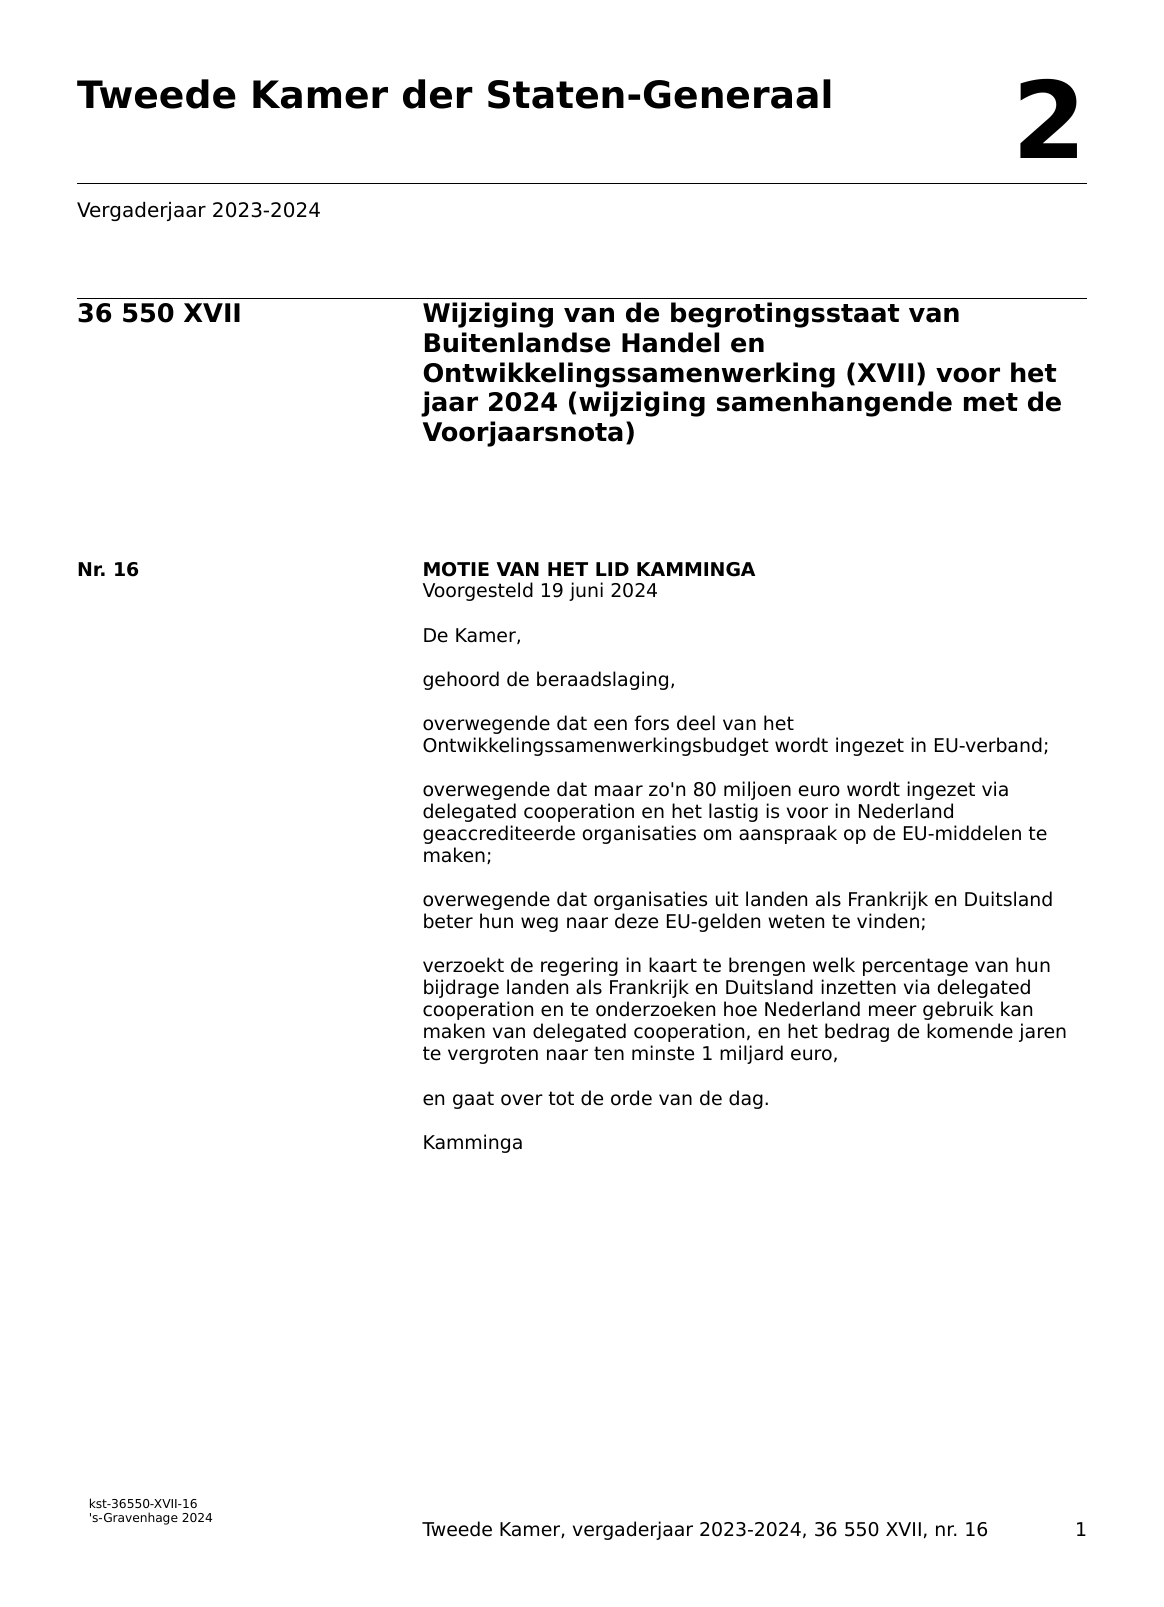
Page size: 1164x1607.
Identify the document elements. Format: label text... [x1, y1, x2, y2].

text kst-36550-XVII-16 [88, 1497, 323, 1511]
text gehoord de beraadslaging, [422, 669, 1087, 691]
subtitle 36 550 XVII Wijziging van de begrotingsstaat van Buitenlandse Handel en Ontwikkelingssamenwerking (XVII) voor het jaar 2024 (wijziging samenhangende met de Voorjaarsnota) [77, 299, 1087, 447]
text De Kamer, [422, 624, 1087, 647]
text overwegende dat een fors deel van het Ontwikkelingssamenwerkingsbudget wordt ingezet in EU-verband; [422, 713, 1087, 757]
text overwegende dat organisaties uit landen als Frankrijk en Duitsland beter hun weg naar deze EU-gelden weten te vinden; [422, 889, 1087, 933]
text Voorgesteld 19 juni 2024 [422, 580, 1087, 602]
text 's-Gravenhage 2024 [88, 1511, 323, 1525]
table_header Tweede Kamer der Staten-Generaal [77, 59, 886, 183]
text overwegende dat maar zo'n 80 miljoen euro wordt ingezet via delegated cooperation en het lastig is voor in Nederland geaccrediteerde organisaties om aanspraak op de EU-middelen te maken; [422, 779, 1087, 867]
table_cell Vergaderjaar 2023-2024 [77, 184, 1087, 298]
subtitle Nr. 16 MOTIE VAN HET LID KAMMINGA [77, 558, 1087, 580]
text Kamminga [422, 1132, 1087, 1153]
table_header 2 [886, 59, 1087, 183]
text verzoekt de regering in kaart te brengen welk percentage van hun bijdrage landen als Frankrijk en Duitsland inzetten via delegated cooperation en te onderzoeken hoe Nederland meer gebruik kan maken van delegated cooperation, en het bedrag de komende jaren te vergroten naar ten minste 1 miljard euro, [422, 955, 1087, 1065]
text en gaat over tot de orde van de dag. [422, 1087, 1087, 1109]
